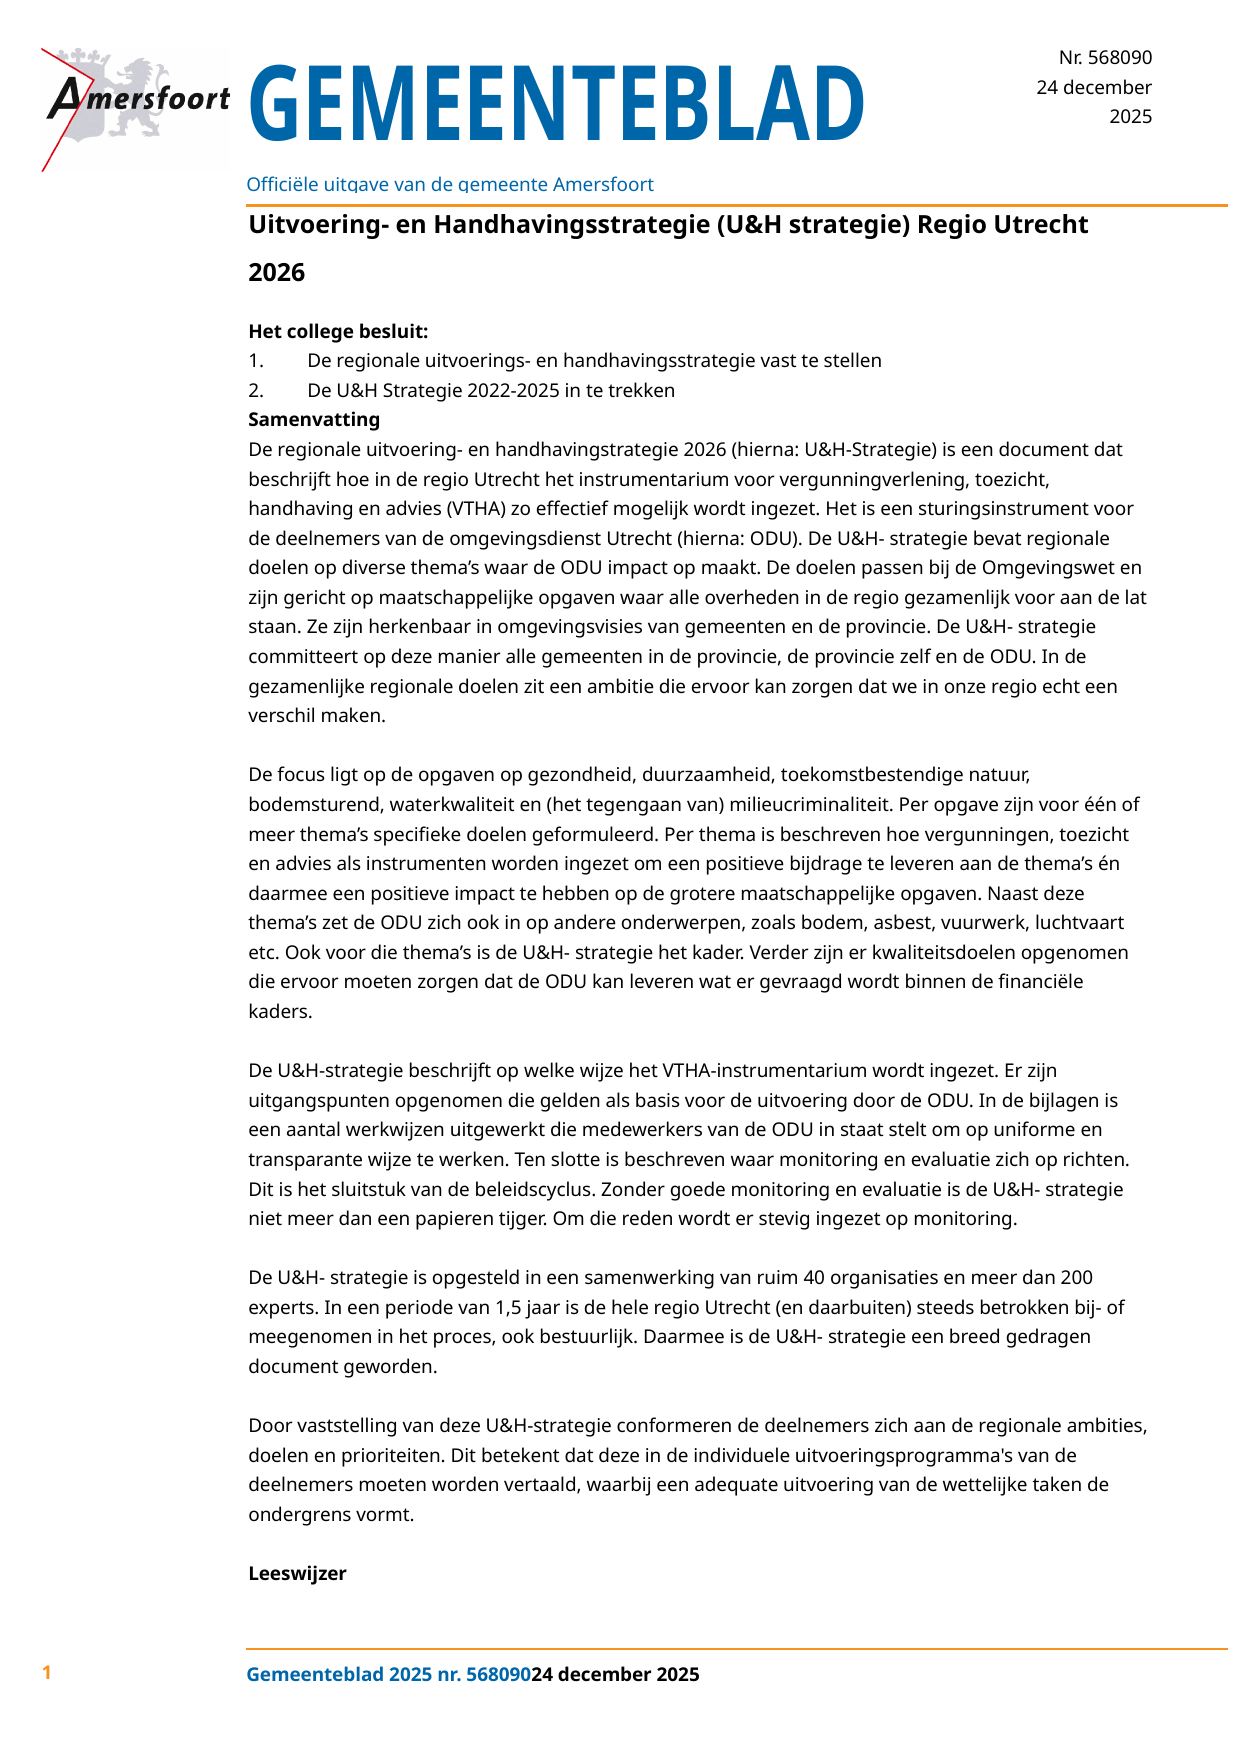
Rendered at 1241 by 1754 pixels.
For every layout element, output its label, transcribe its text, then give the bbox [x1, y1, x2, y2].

text Samenvatting [248, 407, 1152, 432]
text Het college besluit: [248, 318, 1152, 344]
text Uitvoering- en Handhavingsstrategie (U&H strategie) Regio Utrecht 2026 [248, 207, 1152, 288]
text De regionale uitvoering- en handhavingstrategie 2026 (hierna: U&H-Strategie) is een document dat beschrijft hoe in de regio Utrecht het instrumentarium voor vergunningverlening, toezicht, handhaving en advies (VTHA) zo effectief mogelijk wordt ingezet. Het is een sturingsinstrument voor de deelnemers van de omgevingsdienst Utrecht (hierna: ODU). De U&H- strategie bevat regionale doelen op diverse thema’s waar de ODU impact op maakt. De doelen passen bij de Omgevingswet en zijn gericht op maatschappelijke opgaven waar alle overheden in de regio gezamenlijk voor aan de lat staan. Ze zijn herkenbaar in omgevingsvisies van gemeenten en de provincie. De U&H- strategie committeert op deze manier alle gemeenten in de provincie, de provincie zelf en de ODU. In de gezamenlijke regionale doelen zit een ambitie die ervoor kan zorgen dat we in onze regio echt een verschil maken. [248, 436, 1152, 728]
text De U&H-strategie beschrijft op welke wijze het VTHA-instrumentarium wordt ingezet. Er zijn uitgangspunten opgenomen die gelden als basis voor de uitvoering door de ODU. In de bijlagen is een aantal werkwijzen uitgewerkt die medewerkers van de ODU in staat stelt om op uniforme en transparante wijze te werken. Ten slotte is beschreven waar monitoring en evaluatie zich op richten. Dit is het sluitstuk van de beleidscyclus. Zonder goede monitoring en evaluatie is de U&H- strategie niet meer dan een papieren tijger. Om die reden wordt er stevig ingezet op monitoring. [248, 1057, 1152, 1231]
text Leeswijzer [248, 1560, 1152, 1586]
picture [41, 47, 231, 172]
text Door vaststelling van deze U&H-strategie conformeren de deelnemers zich aan de regionale ambities, doelen en prioriteiten. Dit betekent dat deze in de individuele uitvoeringsprogramma's van de deelnemers moeten worden vertaald, waarbij een adequate uitvoering van de wettelijke taken de ondergrens vormt. [248, 1412, 1152, 1527]
text De focus ligt op de opgaven op gezondheid, duurzaamheid, toekomstbestendige natuur, bodemsturend, waterkwaliteit en (het tegengaan van) milieucriminaliteit. Per opgave zijn voor één of meer thema’s specifieke doelen geformuleerd. Per thema is beschreven hoe vergunningen, toezicht en advies als instrumenten worden ingezet om een positieve bijdrage te leveren aan de thema’s én daarmee een positieve impact te hebben op de grotere maatschappelijke opgaven. Naast deze thema’s zet de ODU zich ook in op andere onderwerpen, zoals bodem, asbest, vuurwerk, luchtvaart etc. Ook voor die thema’s is de U&H- strategie het kader. Verder zijn er kwaliteitsdoelen opgenomen die ervoor moeten zorgen dat de ODU kan leveren wat er gevraagd wordt binnen de financiële kaders. [248, 762, 1152, 1024]
text De U&H- strategie is opgesteld in een samenwerking van ruim 40 organisaties en meer dan 200 experts. In een periode van 1,5 jaar is de hele regio Utrecht (en daarbuiten) steeds betrokken bij- of meegenomen in het proces, ook bestuurlijk. Daarmee is de U&H- strategie een breed gedragen document geworden. [248, 1264, 1152, 1379]
list De regionale uitvoerings- en handhavingsstrategie vast te stellen [248, 347, 1152, 373]
list De U&H Strategie 2022-2025 in te trekken [248, 377, 1152, 403]
